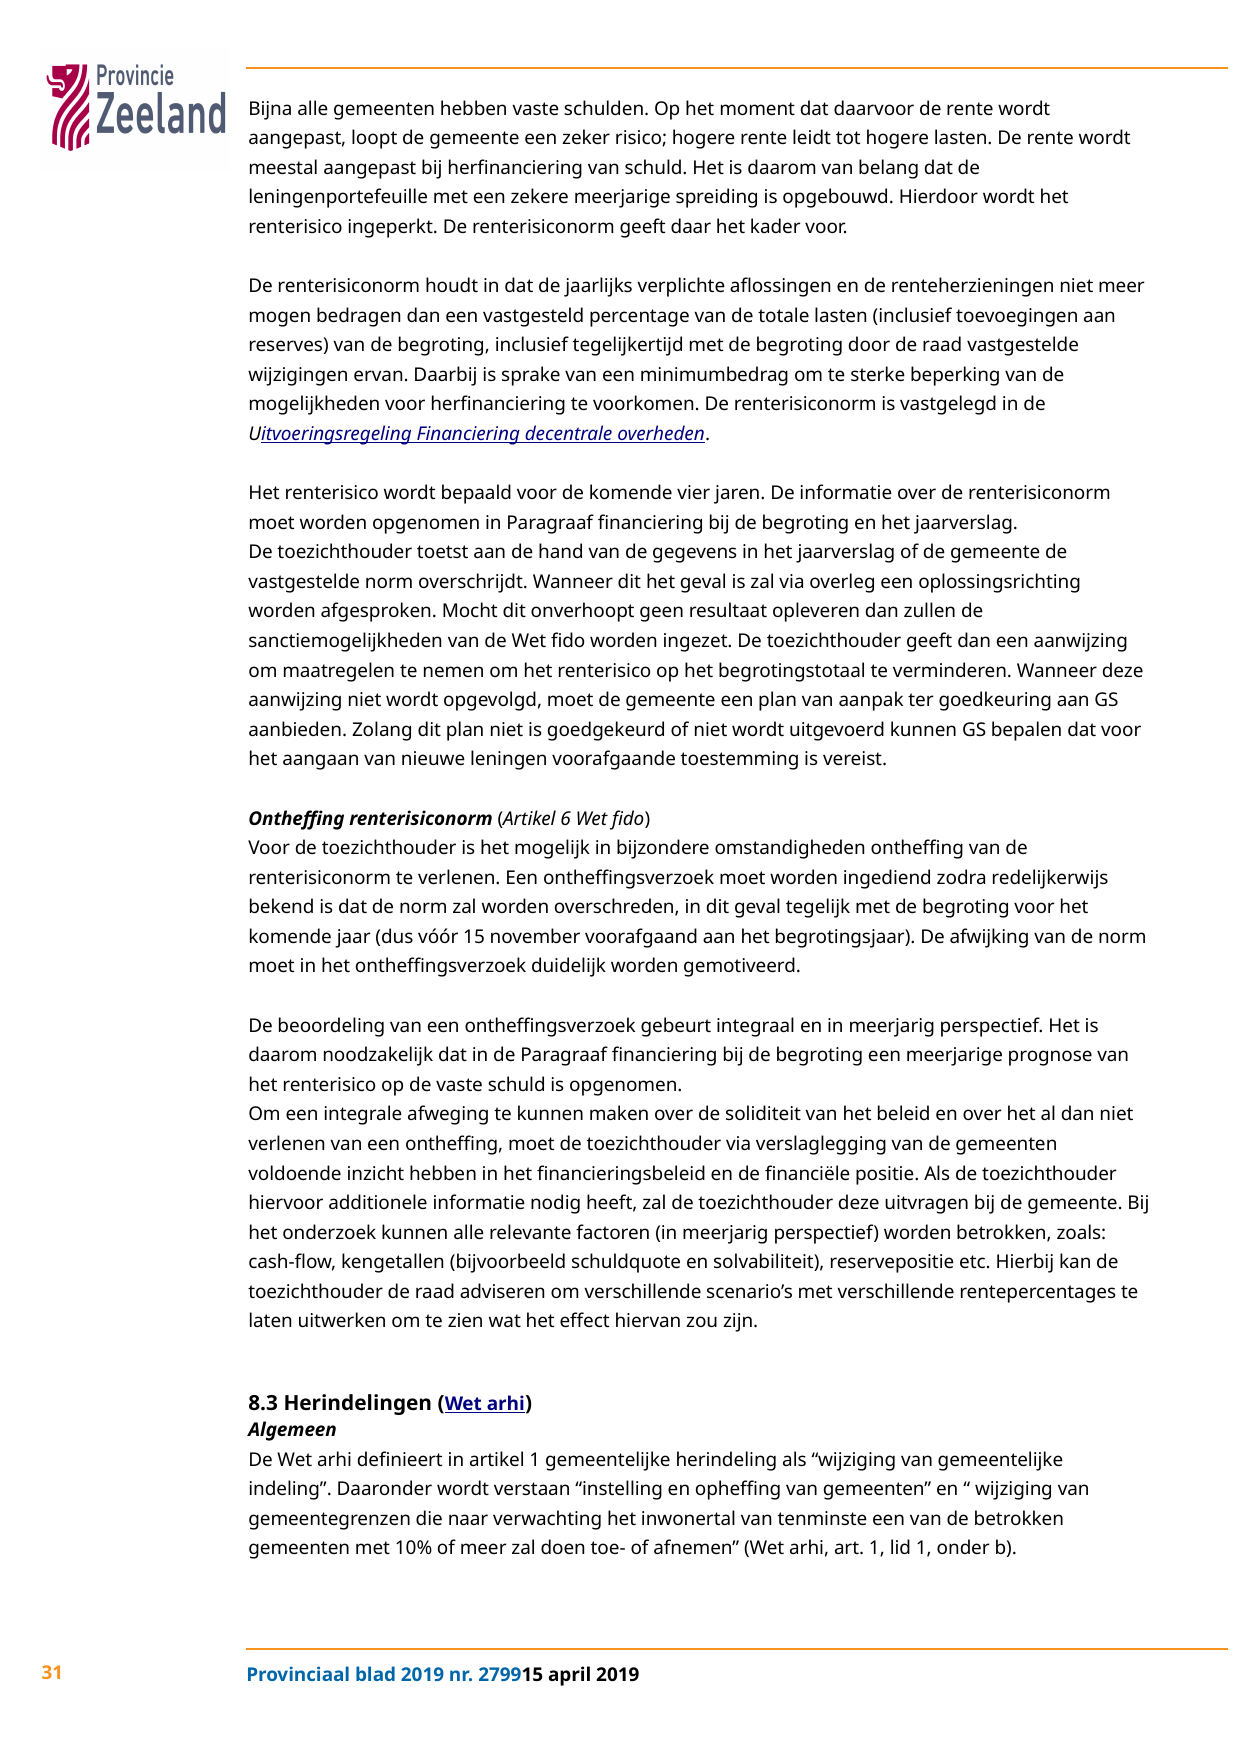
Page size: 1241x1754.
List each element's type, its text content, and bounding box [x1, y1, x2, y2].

text Om een integrale afweging te kunnen maken over de soliditeit van het beleid en over het al dan niet verlenen van een ontheffing, moet de toezichthouder via verslaglegging van de gemeenten voldoende inzicht hebben in het financieringsbeleid en de financiële positie. Als de toezichthouder hiervoor additionele informatie nodig heeft, zal de toezichthouder deze uitvragen bij de gemeente. Bij het onderzoek kunnen alle relevante factoren (in meerjarig perspectief) worden betrokken, zoals: cash-flow, kengetallen (bijvoorbeeld schuldquote en solvabiliteit), reservepositie etc. Hierbij kan de toezichthouder de raad adviseren om verschillende scenario’s met verschillende rentepercentages te laten uitwerken om te zien wat het effect hiervan zou zijn. [248, 1101, 1152, 1333]
text 8.3 Herindelingen (Wet arhi) [248, 1388, 1152, 1416]
text De beoordeling van een ontheffingsverzoek gebeurt integraal en in meerjarig perspectief. Het is daarom noodzakelijk dat in de Paragraaf financiering bij de begroting een meerjarige prognose van het renterisico op de vaste schuld is opgenomen. [248, 1012, 1152, 1097]
text Het renterisico wordt bepaald voor de komende vier jaren. De informatie over de renterisiconorm moet worden opgenomen in Paragraaf financiering bij de begroting en het jaarverslag. [248, 479, 1152, 535]
text Bijna alle gemeenten hebben vaste schulden. Op het moment dat daarvoor de rente wordt aangepast, loopt de gemeente een zeker risico; hogere rente leidt tot hogere lasten. De rente wordt meestal aangepast bij herfinanciering van schuld. Het is daarom van belang dat de leningenportefeuille met een zekere meerjarige spreiding is opgebouwd. Hierdoor wordt het renterisico ingeperkt. De renterisiconorm geeft daar het kader voor. [248, 95, 1152, 239]
text De Wet arhi definieert in artikel 1 gemeentelijke herindeling als “wijziging van gemeentelijke indeling”. Daaronder wordt verstaan “instelling en opheffing van gemeenten” en “ wijziging van gemeentegrenzen die naar verwachting het inwonertal van tenminste een van de betrokken gemeenten met 10% of meer zal doen toe- of afnemen” (Wet arhi, art. 1, lid 1, onder b). [248, 1446, 1152, 1560]
text Algemeen [248, 1416, 1152, 1442]
text Ontheffing renterisiconorm (Artikel 6 Wet fido) [248, 805, 1152, 831]
text De toezichthouder toetst aan de hand van de gegevens in het jaarverslag of de gemeente de vastgestelde norm overschrijdt. Wanneer dit het geval is zal via overleg een oplossingsrichting worden afgesproken. Mocht dit onverhoopt geen resultaat opleveren dan zullen de sanctiemogelijkheden van de Wet fido worden ingezet. De toezichthouder geeft dan een aanwijzing om maatregelen te nemen om het renterisico op het begrotingstotaal te verminderen. Wanneer deze aanwijzing niet wordt opgevolgd, moet de gemeente een plan van aanpak ter goedkeuring aan GS aanbieden. Zolang dit plan niet is goedgekeurd of niet wordt uitgevoerd kunnen GS bepalen dat voor het aangaan van nieuwe leningen voorafgaande toestemming is vereist. [248, 538, 1152, 771]
picture [41, 47, 231, 172]
text Voor de toezichthouder is het mogelijk in bijzondere omstandigheden ontheffing van de renterisiconorm te verlenen. Een ontheffingsverzoek moet worden ingediend zodra redelijkerwijs bekend is dat de norm zal worden overschreden, in dit geval tegelijk met de begroting voor het komende jaar (dus vóór 15 november voorafgaand aan het begrotingsjaar). De afwijking van de norm moet in het ontheffingsverzoek duidelijk worden gemotiveerd. [248, 834, 1152, 978]
text De renterisiconorm houdt in dat de jaarlijks verplichte aflossingen en de renteherzieningen niet meer mogen bedragen dan een vastgesteld percentage van de totale lasten (inclusief toevoegingen aan reserves) van de begroting, inclusief tegelijkertijd met de begroting door de raad vastgestelde wijzigingen ervan. Daarbij is sprake van een minimumbedrag om te sterke beperking van de mogelijkheden voor herfinanciering te voorkomen. De renterisiconorm is vastgelegd in de Uitvoeringsregeling Financiering decentrale overheden. [248, 272, 1152, 446]
